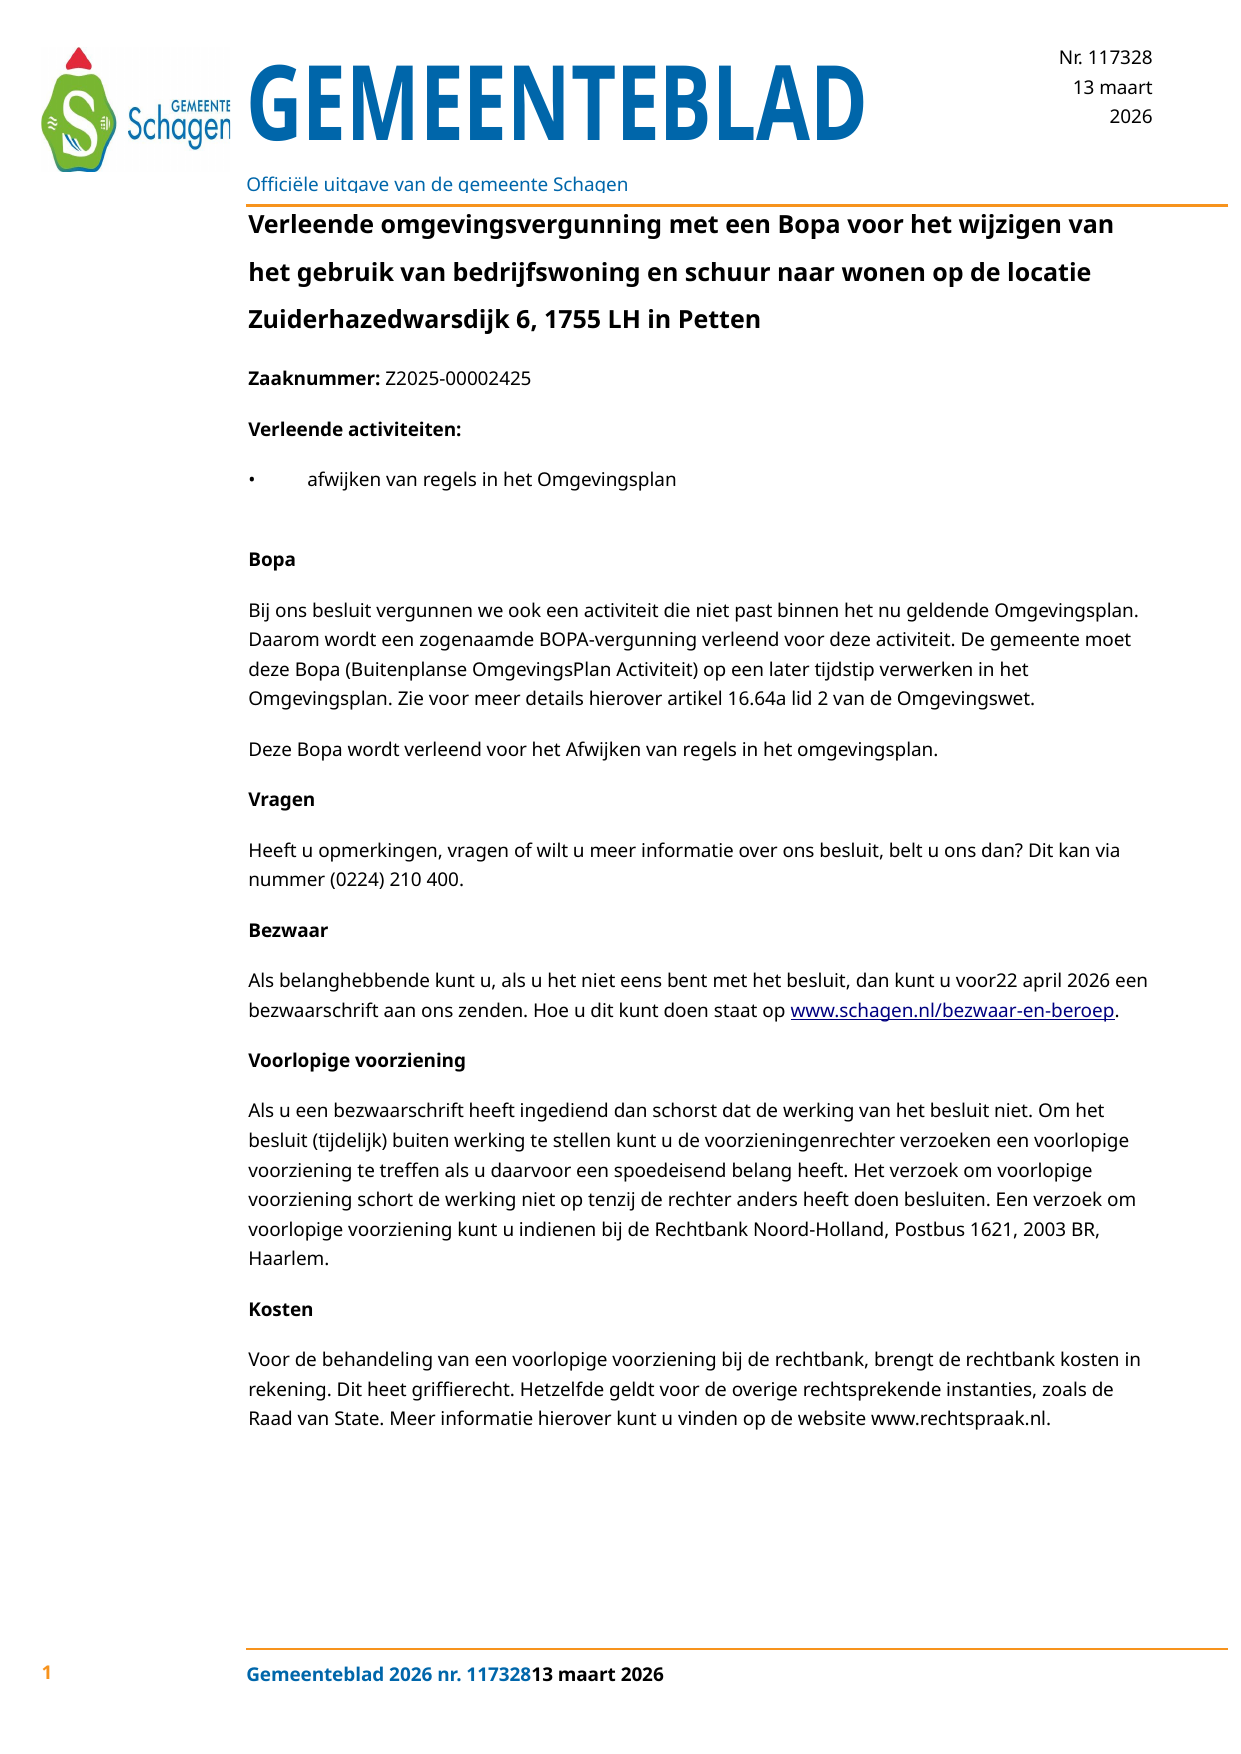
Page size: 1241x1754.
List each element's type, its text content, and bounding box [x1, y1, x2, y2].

text Voorlopige voorziening [248, 1047, 1152, 1073]
text Als u een bezwaarschrift heeft ingediend dan schorst dat de werking van het besluit niet. Om het besluit (tijdelijk) buiten werking te stellen kunt u de voorzieningenrechter verzoeken een voorlopige voorziening te treffen als u daarvoor een spoedeisend belang heeft. Het verzoek om voorlopige voorziening schort de werking niet op tenzij de rechter anders heeft doen besluiten. Een verzoek om voorlopige voorziening kunt u indienen bij de Rechtbank Noord-Holland, Postbus 1621, 2003 BR, Haarlem. [248, 1098, 1152, 1271]
picture [41, 47, 231, 172]
text Heeft u opmerkingen, vragen of wilt u meer informatie over ons besluit, belt u ons dan? Dit kan via nummer (0224) 210 400. [248, 837, 1152, 892]
text Verleende activiteiten: [248, 416, 1152, 442]
text Bezwaar [248, 917, 1152, 942]
text Voor de behandeling van een voorlopige voorziening bij de rechtbank, brengt de rechtbank kosten in rekening. Dit heet griffierecht. Hetzelfde geldt voor de overige rechtsprekende instanties, zoals de Raad van State. Meer informatie hierover kunt u vinden op de website www.rechtspraak.nl. [248, 1346, 1152, 1431]
text Bopa [248, 546, 1152, 572]
text Deze Bopa wordt verleend voor het Afwijken van regels in het omgevingsplan. [248, 736, 1152, 762]
text Bij ons besluit vergunnen we ook een activiteit die niet past binnen het nu geldende Omgevingsplan. Daarom wordt een zogenaamde BOPA-vergunning verleend voor deze activiteit. De gemeente moet deze Bopa (Buitenplanse OmgevingsPlan Activiteit) op een later tijdstip verwerken in het Omgevingsplan. Zie voor meer details hierover artikel 16.64a lid 2 van de Omgevingswet. [248, 597, 1152, 711]
text Kosten [248, 1296, 1152, 1322]
text Vragen [248, 786, 1152, 812]
text Zaaknummer: Z2025-00002425 [248, 366, 1152, 391]
text Als belanghebbende kunt u, als u het niet eens bent met het besluit, dan kunt u voor22 april 2026 een bezwaarschrift aan ons zenden. Hoe u dit kunt doen staat op www.schagen.nl/bezwaar-en-beroep. [248, 967, 1152, 1022]
text Verleende omgevingsvergunning met een Bopa voor het wijzigen van het gebruik van bedrijfswoning en schuur naar wonen op de locatie Zuiderhazedwarsdijk 6, 1755 LH in Petten [248, 207, 1152, 336]
list afwijken van regels in het Omgevingsplan [248, 466, 1152, 492]
